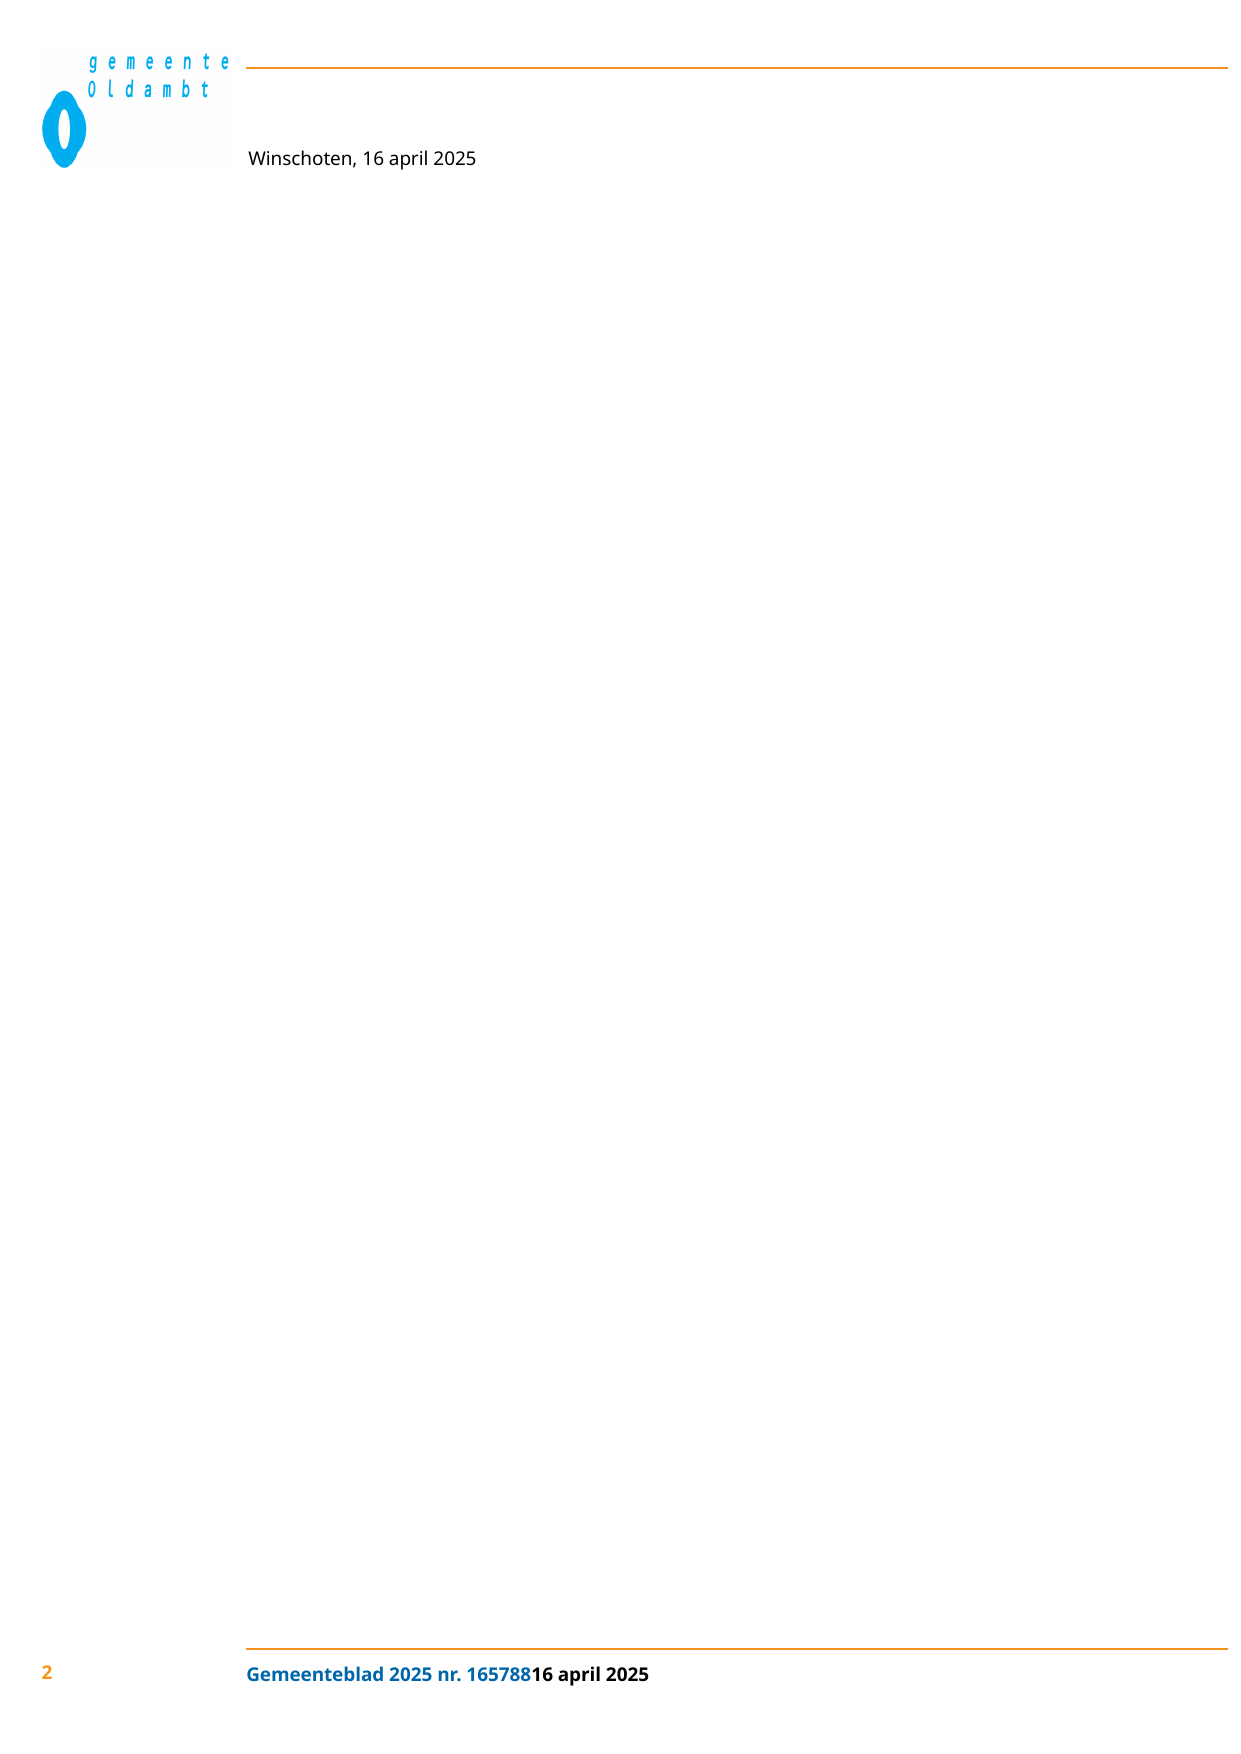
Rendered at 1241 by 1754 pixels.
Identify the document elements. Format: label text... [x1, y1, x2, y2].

text Winschoten, 16 april 2025 [248, 145, 1152, 171]
picture [41, 47, 231, 172]
